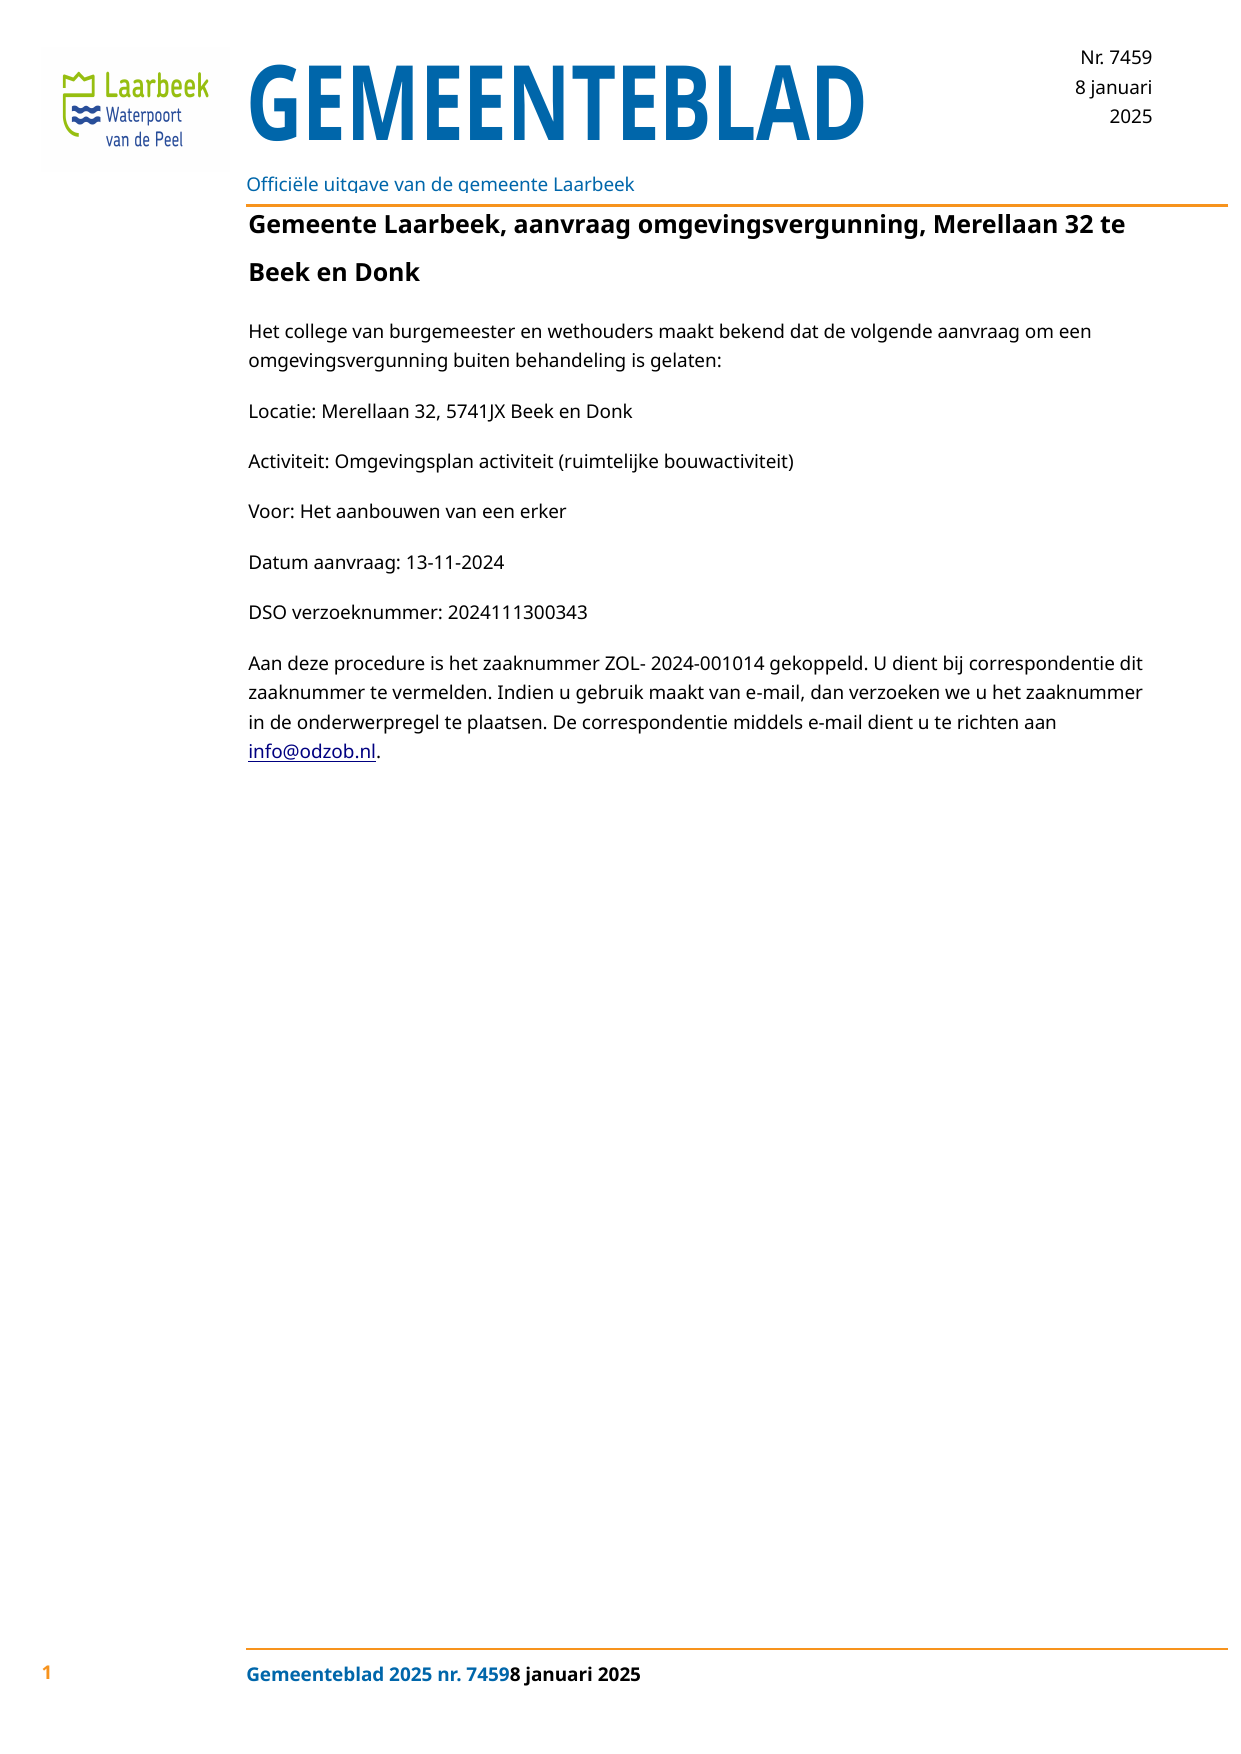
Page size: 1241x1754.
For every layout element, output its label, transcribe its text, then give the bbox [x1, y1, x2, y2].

text Het college van burgemeester en wethouders maakt bekend dat de volgende aanvraag om een omgevingsvergunning buiten behandeling is gelaten: [248, 318, 1152, 373]
picture [41, 47, 231, 172]
text Aan deze procedure is het zaaknummer ZOL- 2024-001014 gekoppeld. U dient bij correspondentie dit zaaknummer te vermelden. Indien u gebruik maakt van e-mail, dan verzoeken we u het zaaknummer in de onderwerpregel te plaatsen. De correspondentie middels e-mail dient u te richten aan info@odzob.nl. [248, 650, 1152, 764]
text Gemeente Laarbeek, aanvraag omgevingsvergunning, Merellaan 32 te Beek en Donk [248, 207, 1152, 288]
text Activiteit: Omgevingsplan activiteit (ruimtelijke bouwactiviteit) [248, 448, 1152, 474]
text Voor: Het aanbouwen van een erker [248, 499, 1152, 524]
text Locatie: Merellaan 32, 5741JX Beek en Donk [248, 398, 1152, 424]
text DSO verzoeknummer: 2024111300343 [248, 599, 1152, 625]
text Datum aanvraag: 13-11-2024 [248, 549, 1152, 575]
